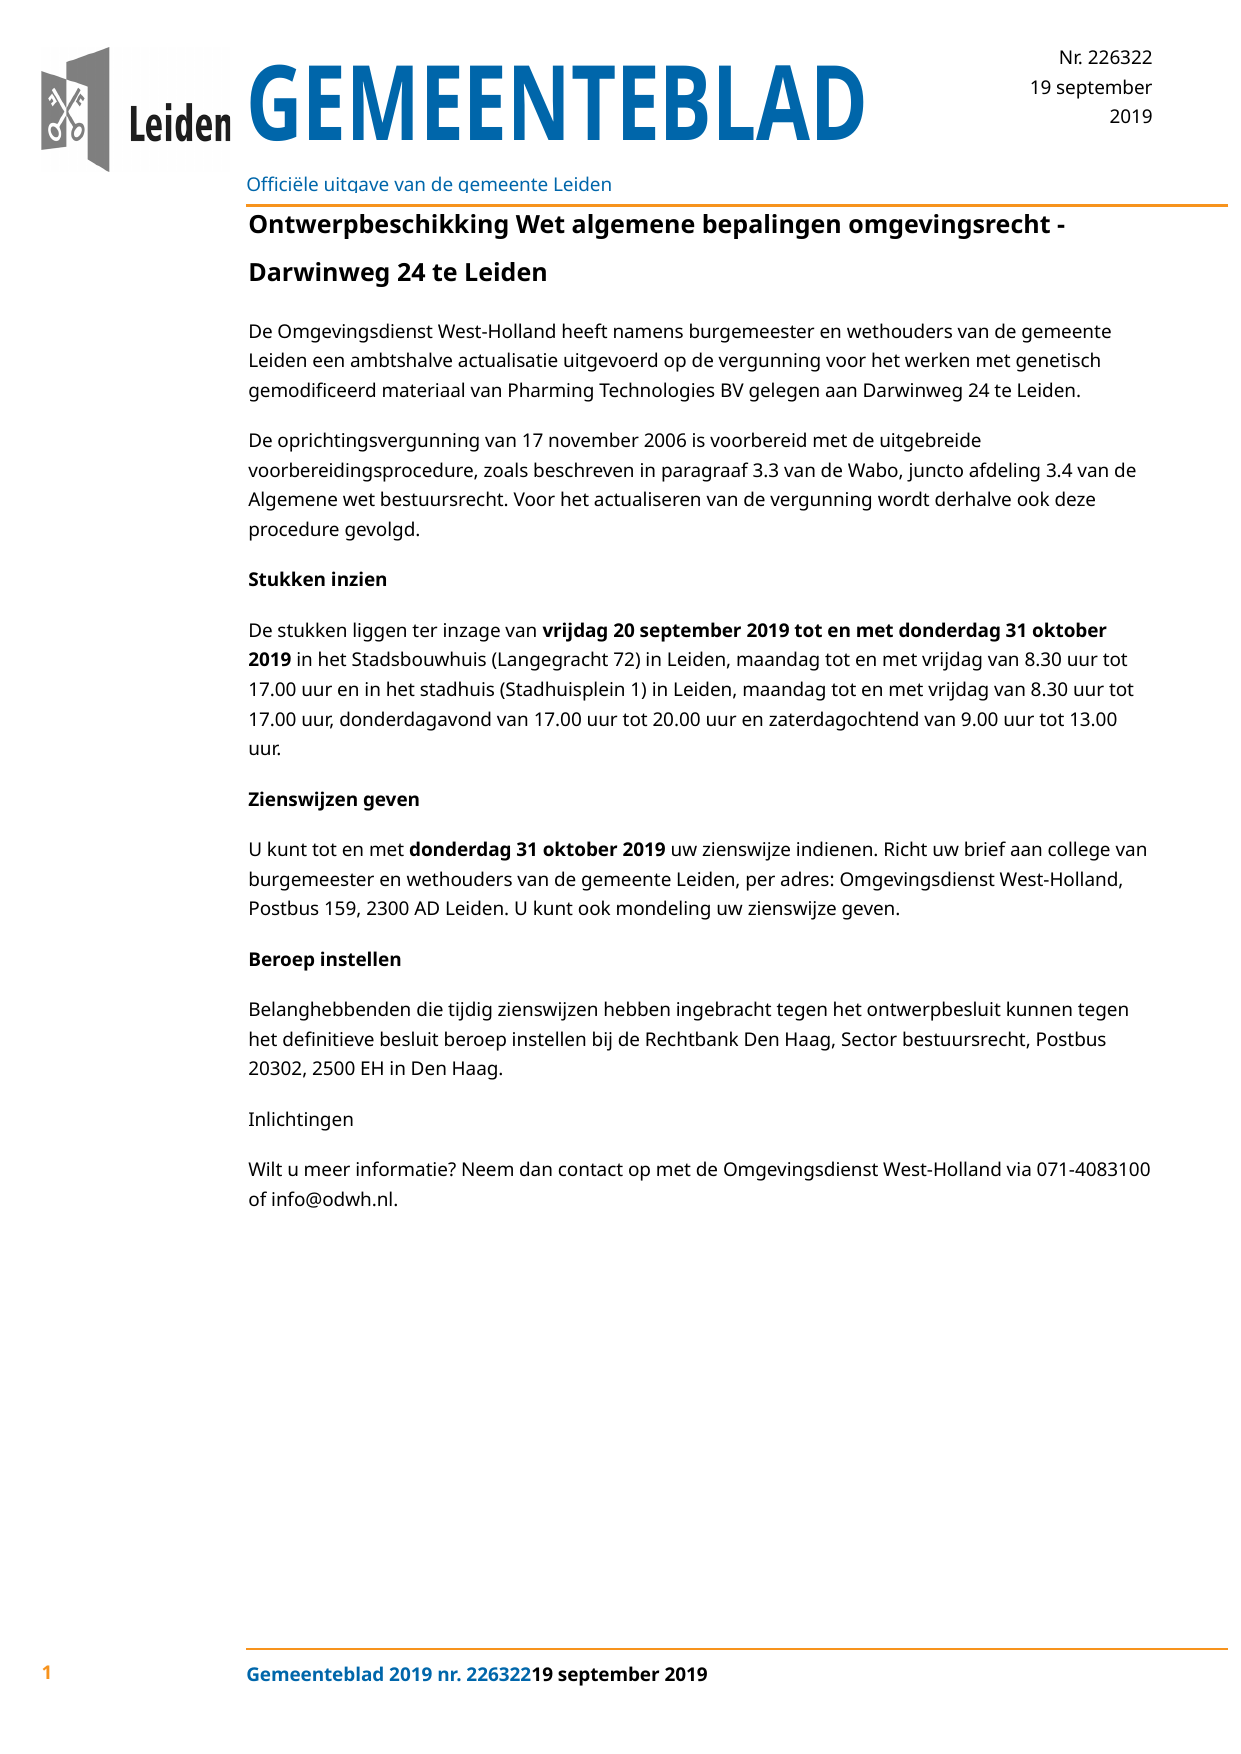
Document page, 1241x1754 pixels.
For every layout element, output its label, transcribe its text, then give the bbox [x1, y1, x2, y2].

text Stukken inzien [248, 567, 1152, 592]
text Ontwerpbeschikking Wet algemene bepalingen omgevingsrecht - Darwinweg 24 te Leiden [248, 207, 1152, 288]
text De stukken liggen ter inzage van vrijdag 20 september 2019 tot en met donderdag 31 oktober 2019 in het Stadsbouwhuis (Langegracht 72) in Leiden, maandag tot en met vrijdag van 8.30 uur tot 17.00 uur en in het stadhuis (Stadhuisplein 1) in Leiden, maandag tot en met vrijdag van 8.30 uur tot 17.00 uur, donderdagavond van 17.00 uur tot 20.00 uur en zaterdagochtend van 9.00 uur tot 13.00 uur. [248, 617, 1152, 761]
text De oprichtingsvergunning van 17 november 2006 is voorbereid met de uitgebreide voorbereidingsprocedure, zoals beschreven in paragraaf 3.3 van de Wabo, juncto afdeling 3.4 van de Algemene wet bestuursrecht. Voor het actualiseren van de vergunning wordt derhalve ook deze procedure gevolgd. [248, 427, 1152, 542]
text Beroep instellen [248, 946, 1152, 972]
text De Omgevingsdienst West-Holland heeft namens burgemeester en wethouders van de gemeente Leiden een ambtshalve actualisatie uitgevoerd op de vergunning voor het werken met genetisch gemodificeerd materiaal van Pharming Technologies BV gelegen aan Darwinweg 24 te Leiden. [248, 318, 1152, 403]
text Belanghebbenden die tijdig zienswijzen hebben ingebracht tegen het ontwerpbesluit kunnen tegen het definitieve besluit beroep instellen bij de Rechtbank Den Haag, Sector bestuursrecht, Postbus 20302, 2500 EH in Den Haag. [248, 996, 1152, 1081]
picture [41, 47, 231, 172]
text U kunt tot en met donderdag 31 oktober 2019 uw zienswijze indienen. Richt uw brief aan college van burgemeester en wethouders van de gemeente Leiden, per adres: Omgevingsdienst West-Holland, Postbus 159, 2300 AD Leiden. U kunt ook mondeling uw zienswijze geven. [248, 836, 1152, 921]
text Zienswijzen geven [248, 786, 1152, 812]
text Inlichtingen [248, 1106, 1152, 1132]
text Wilt u meer informatie? Neem dan contact op met de Omgevingsdienst West-Holland via 071-4083100 of info@odwh.nl. [248, 1156, 1152, 1212]
